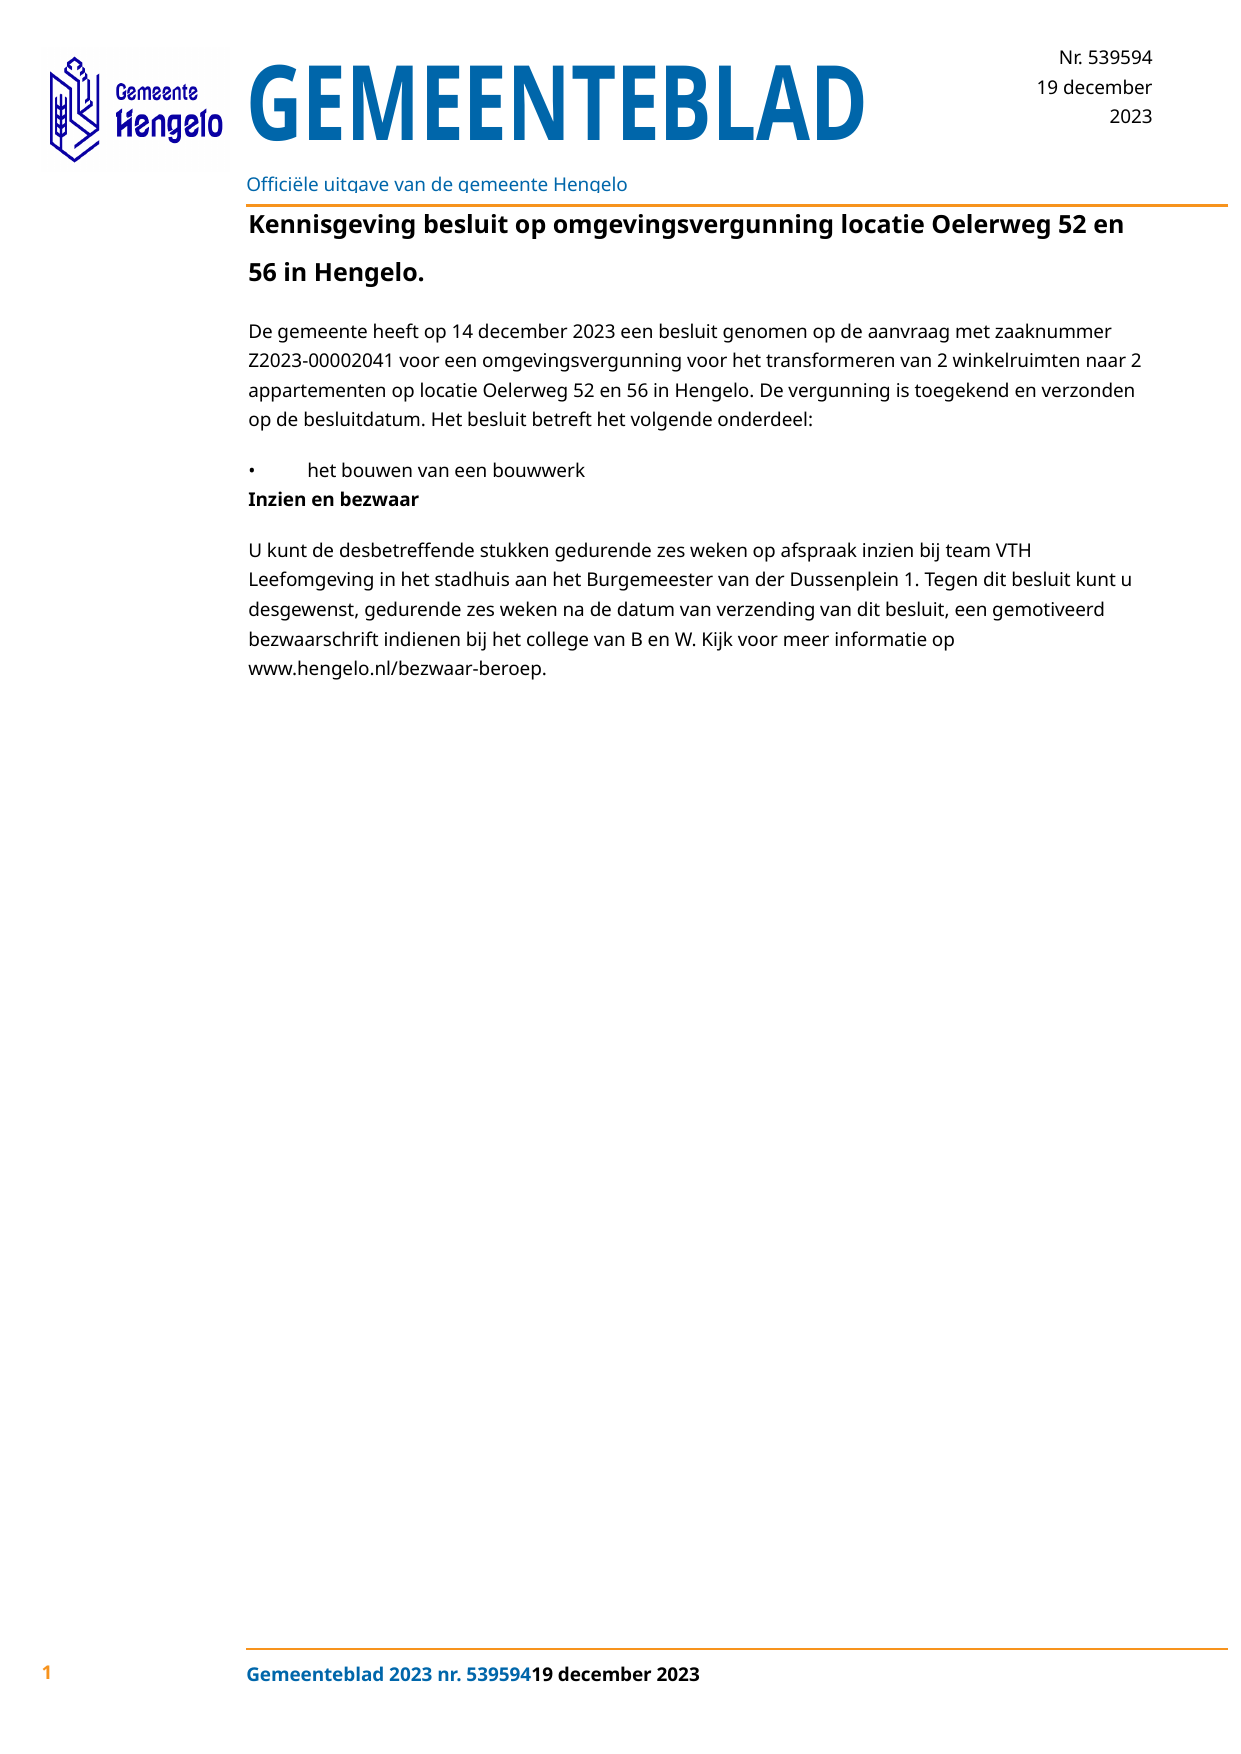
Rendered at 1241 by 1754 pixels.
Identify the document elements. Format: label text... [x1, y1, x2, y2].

text De gemeente heeft op 14 december 2023 een besluit genomen op de aanvraag met zaaknummer Z2023-00002041 voor een omgevingsvergunning voor het transform­eren van 2 winkelrui­mten naar 2 apparteme­nten op locatie Oelerweg 52 en 56 in Hengelo. De vergunning is toegekend en verzonden op de besluitdatum. Het besluit betreft het volgende onderdeel: [248, 318, 1152, 432]
picture [41, 47, 231, 172]
text Inzien en bezwaar [248, 487, 1152, 512]
list het bouwen van een bouwwerk [248, 457, 1152, 483]
text U kunt de desbetreffende stukken gedurende zes weken op afspraak inzien bij team VTH Leefomgeving in het stadhuis aan het Burgemeester van der Dussenplein 1. Tegen dit besluit kunt u desgewenst, gedurende zes weken na de datum van verzending van dit besluit, een gemotiveerd bezwaarschrift indienen bij het college van B en W. Kijk voor meer informatie op www.hengelo.nl/bezwaar-beroep. [248, 537, 1152, 681]
text Kennisgeving besluit op omgevingsvergunning locatie Oelerweg 52 en 56 in Hengelo. [248, 207, 1152, 288]
